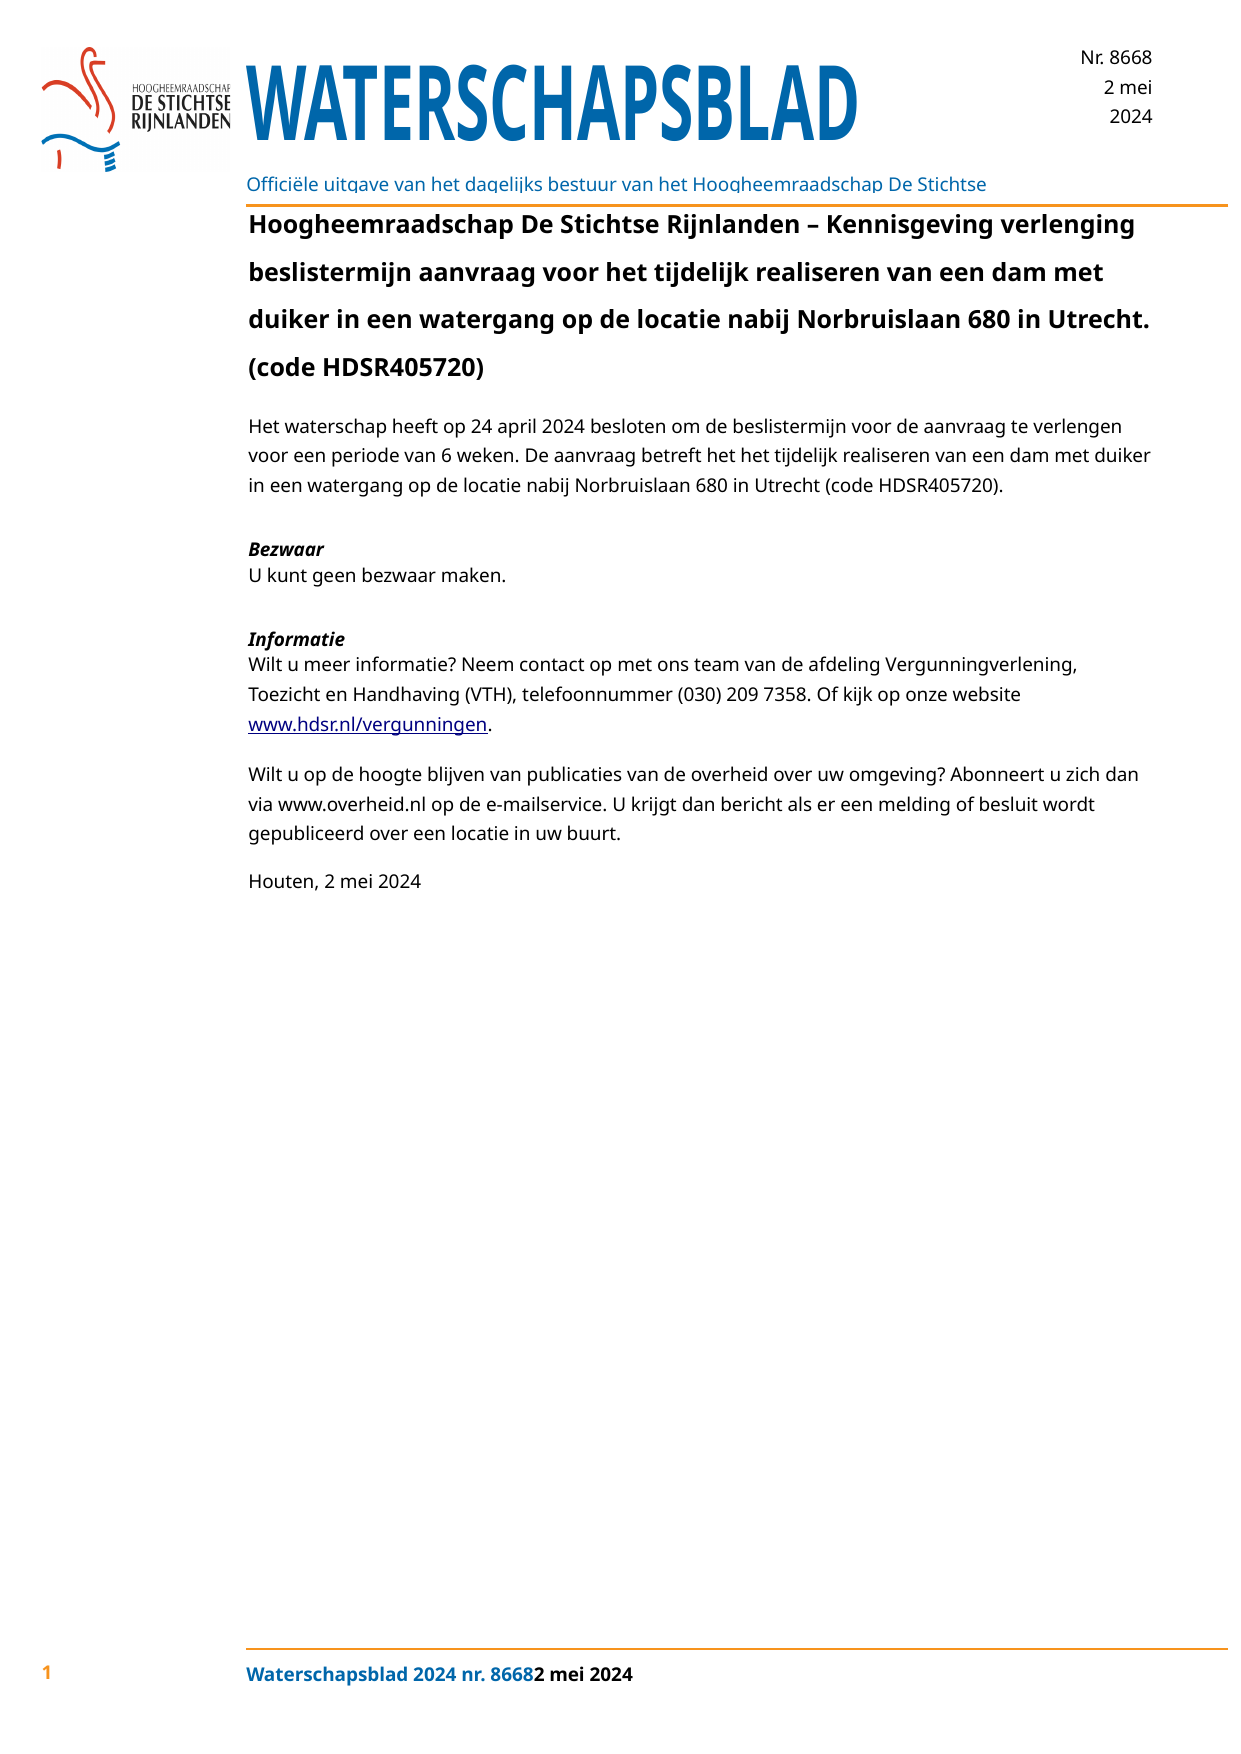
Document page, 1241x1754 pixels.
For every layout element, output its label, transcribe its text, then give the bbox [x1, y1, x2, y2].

text Informatie [248, 626, 1152, 652]
text Houten, 2 mei 2024 [248, 868, 1152, 894]
text U kunt geen bezwaar maken. [248, 562, 1152, 588]
text Wilt u op de hoogte blijven van publicaties van de overheid over uw omgeving? Abonneert u zich dan via www.overheid.nl op de e-mailservice. U krijgt dan bericht als er een melding of besluit wordt gepubliceerd over een locatie in uw buurt. [248, 761, 1152, 846]
text Wilt u meer informatie? Neem contact op met ons team van de afdeling Vergunningverlening, Toezicht en Handhaving (VTH), telefoonnummer (030) 209 7358. Of kijk op onze website www.hdsr.nl/vergunningen. [248, 652, 1152, 737]
text Bezwaar [248, 536, 1152, 562]
text Het waterschap heeft op 24 april 2024 besloten om de beslistermijn voor de aanvraag te verlengen voor een periode van 6 weken. De aanvraag betreft het het tijdelijk realiseren van een dam met duiker in een watergang op de locatie nabij Norbruislaan 680 in Utrecht (code HDSR405720). [248, 413, 1152, 498]
text Hoogheemraadschap De Stichtse Rijnlanden – Kennisgeving verlenging beslistermijn aanvraag voor het tijdelijk realiseren van een dam met duiker in een watergang op de locatie nabij Norbruislaan 680 in Utrecht. (code HDSR405720) [248, 207, 1152, 384]
picture [41, 47, 231, 172]
